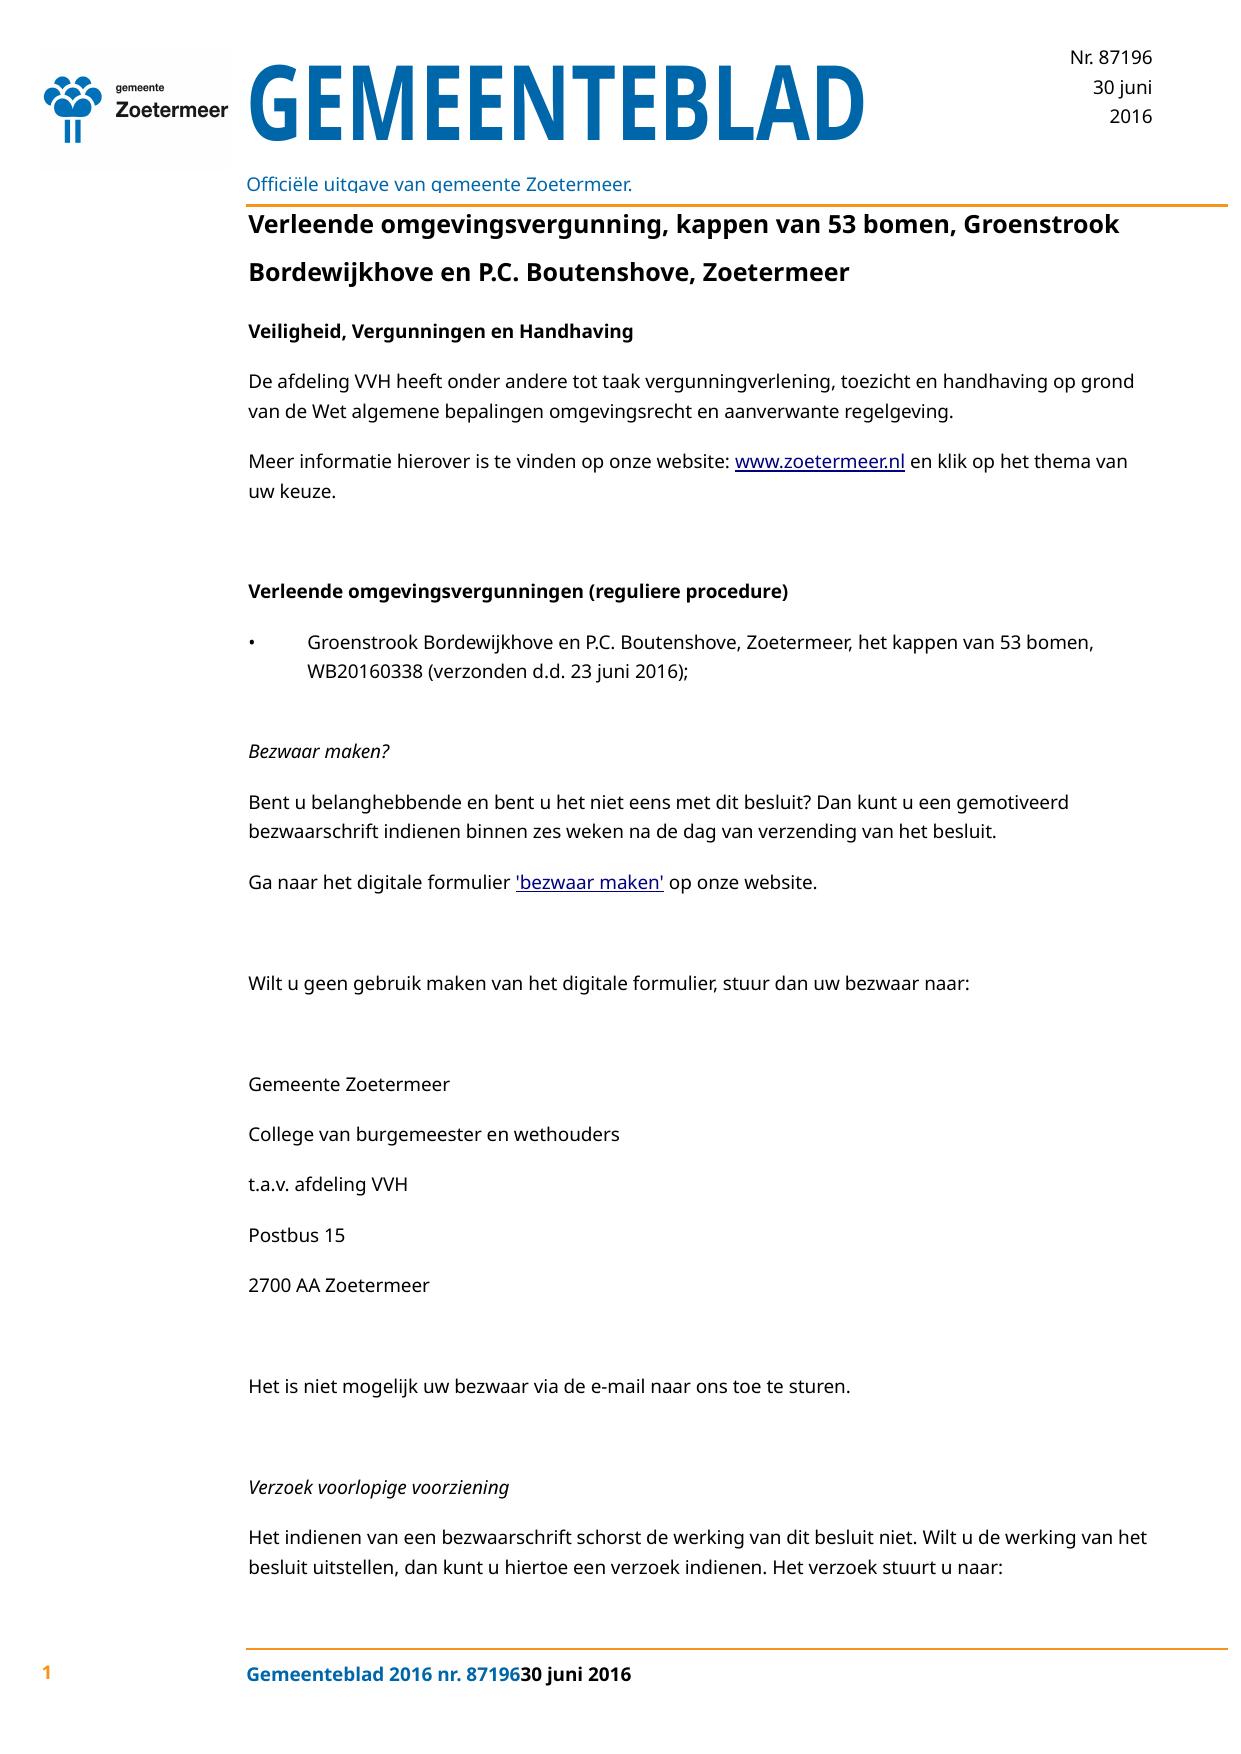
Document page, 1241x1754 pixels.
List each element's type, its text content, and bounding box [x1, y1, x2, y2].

text Veiligheid, Vergunningen en Handhaving [248, 318, 1152, 344]
text t.a.v. afdeling VVH [248, 1172, 1152, 1197]
text De afdeling VVH heeft onder andere tot taak vergunningverlening, toezicht en handhaving op grond van de Wet algemene bepalingen omgevingsrecht en aanverwante regelgeving. [248, 368, 1152, 424]
text Verzoek voorlopige voorziening [248, 1474, 1152, 1500]
text College van burgemeester en wethouders [248, 1121, 1152, 1147]
picture [41, 47, 231, 172]
text Verleende omgevingsvergunning, kappen van 53 bomen, Groenstrook Bordewijkhove en P.C. Boutenshove, Zoetermeer [248, 207, 1152, 288]
text Bent u belanghebbende en bent u het niet eens met dit besluit? Dan kunt u een gemotiveerd bezwaarschrift indienen binnen zes weken na de dag van verzending van het besluit. [248, 789, 1152, 844]
text Wilt u geen gebruik maken van het digitale formulier, stuur dan uw bezwaar naar: [248, 970, 1152, 996]
list Groenstrook Bordewijkhove en P.C. Boutenshove, Zoetermeer, het kappen van 53 bomen, WB20160338 (verzonden d.d. 23 juni 2016); [248, 629, 1152, 684]
text Het is niet mogelijk uw bezwaar via de e-mail naar ons toe te sturen. [248, 1373, 1152, 1399]
text Postbus 15 [248, 1222, 1152, 1248]
text Bezwaar maken? [248, 739, 1152, 764]
text Meer informatie hierover is te vinden op onze website: www.zoetermeer.nl en klik op het thema van uw keuze. [248, 448, 1152, 504]
text Verleende omgevingsvergunningen (reguliere procedure) [248, 579, 1152, 604]
text Ga naar het digitale formulier 'bezwaar maken' op onze website. [248, 869, 1152, 895]
text 2700 AA Zoetermeer [248, 1272, 1152, 1298]
text Het indienen van een bezwaarschrift schorst de werking van dit besluit niet. Wilt u de werking van het besluit uitstellen, dan kunt u hiertoe een verzoek indienen. Het verzoek stuurt u naar: [248, 1524, 1152, 1580]
text Gemeente Zoetermeer [248, 1071, 1152, 1097]
